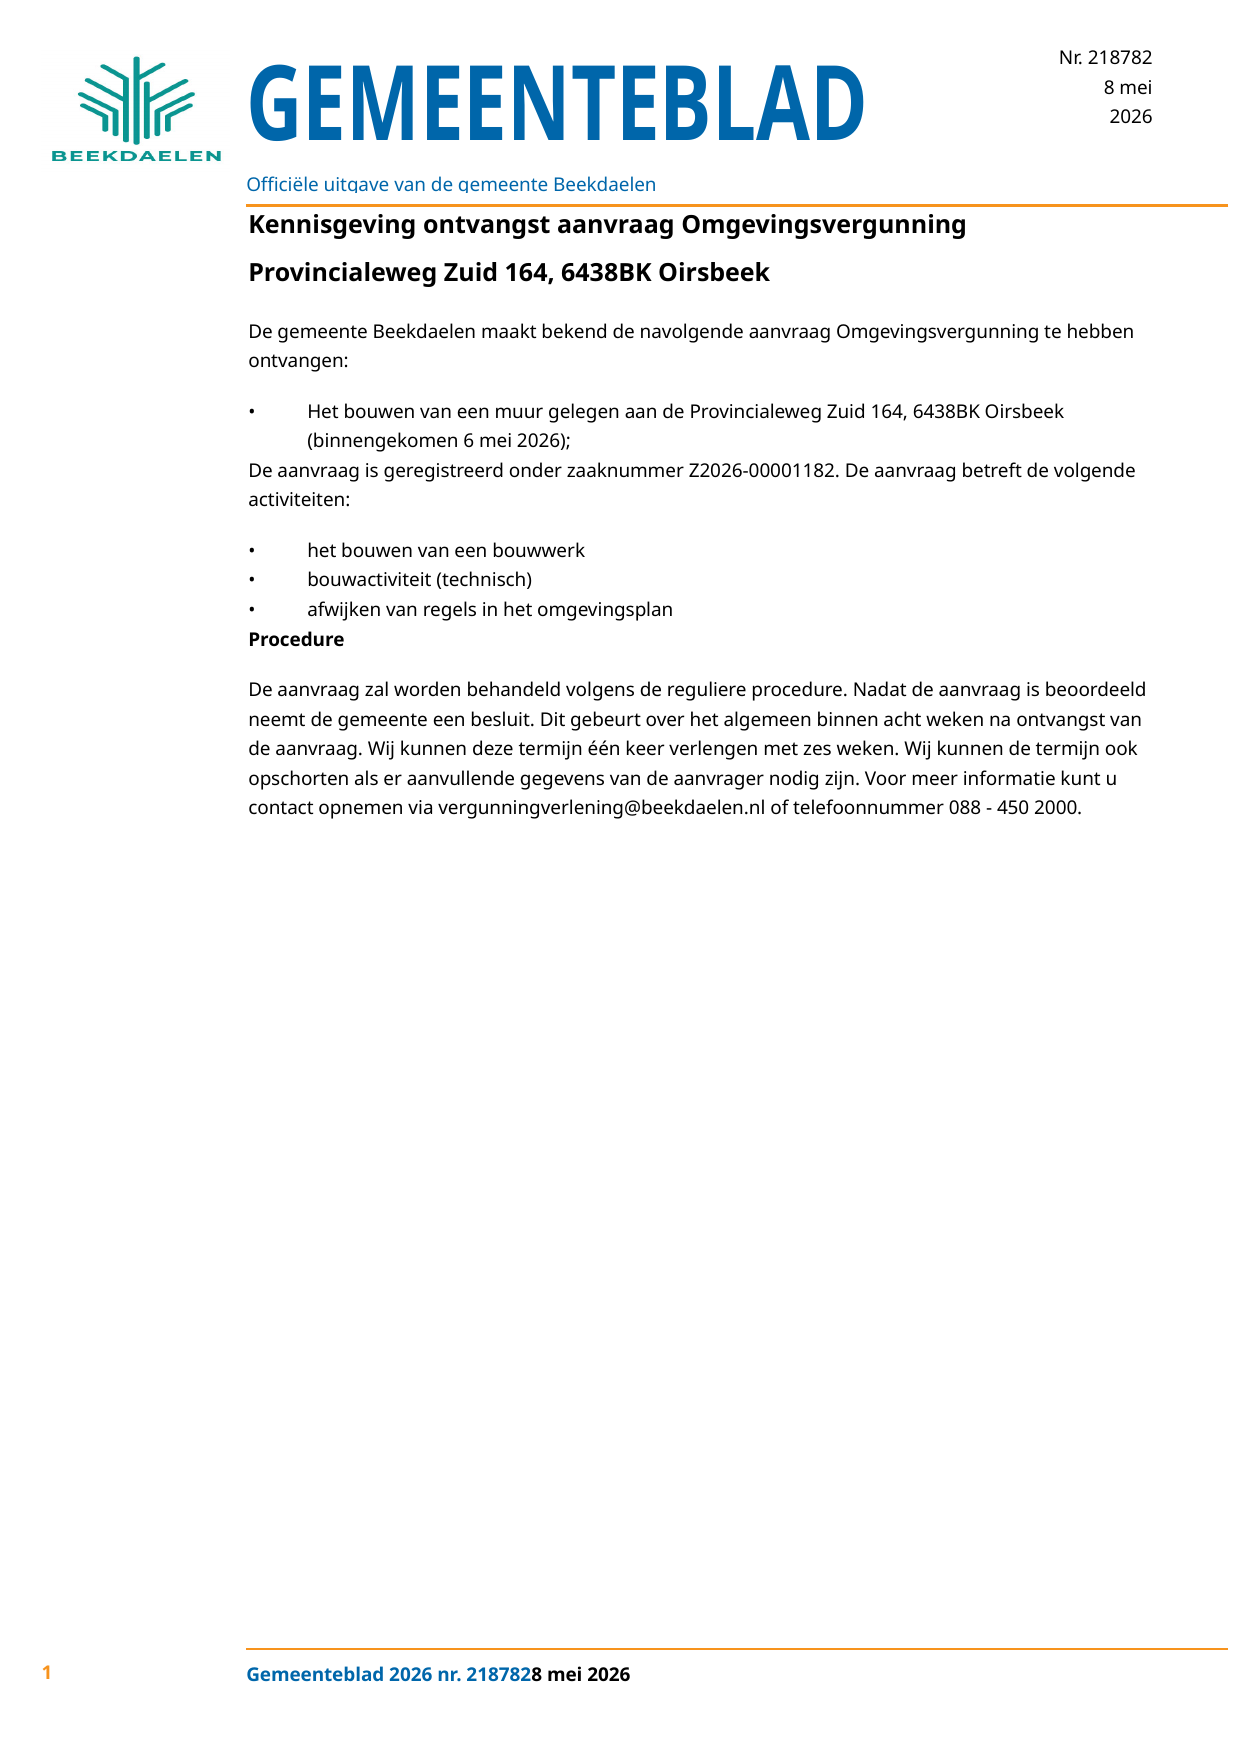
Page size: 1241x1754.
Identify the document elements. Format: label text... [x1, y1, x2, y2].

list afwijken van regels in het omgevingsplan [248, 596, 1152, 622]
list bouwactiviteit (technisch) [248, 567, 1152, 592]
list het bouwen van een bouwwerk [248, 537, 1152, 563]
text De aanvraag zal worden behandeld volgens de reguliere procedure. Nadat de aanvraag is beoordeeld neemt de gemeente een besluit. Dit gebeurt over het algemeen binnen acht weken na ontvangst van de aanvraag. Wij kunnen deze termijn één keer verlengen met zes weken. Wij kunnen de termijn ook opschorten als er aanvullende gegevens van de aanvrager nodig zijn. Voor meer informatie kunt u contact opnemen via vergunningverlening@beekdaelen.nl of telefoonnummer 088 - 450 2000. [248, 676, 1152, 820]
picture [41, 47, 231, 172]
text Procedure [248, 626, 1152, 652]
text De aanvraag is geregistreerd onder zaaknummer Z2026-00001182. De aanvraag betreft de volgende activiteiten: [248, 457, 1152, 512]
text Kennisgeving ontvangst aanvraag Omgevingsvergunning Provincialeweg Zuid 164, 6438BK Oirsbeek [248, 207, 1152, 288]
text De gemeente Beekdaelen maakt bekend de navolgende aanvraag Omgevingsvergunning te hebben ontvangen: [248, 318, 1152, 373]
list Het bouwen van een muur gelegen aan de Provincialeweg Zuid 164, 6438BK Oirsbeek (binnengekomen 6 mei 2026); [248, 398, 1152, 453]
